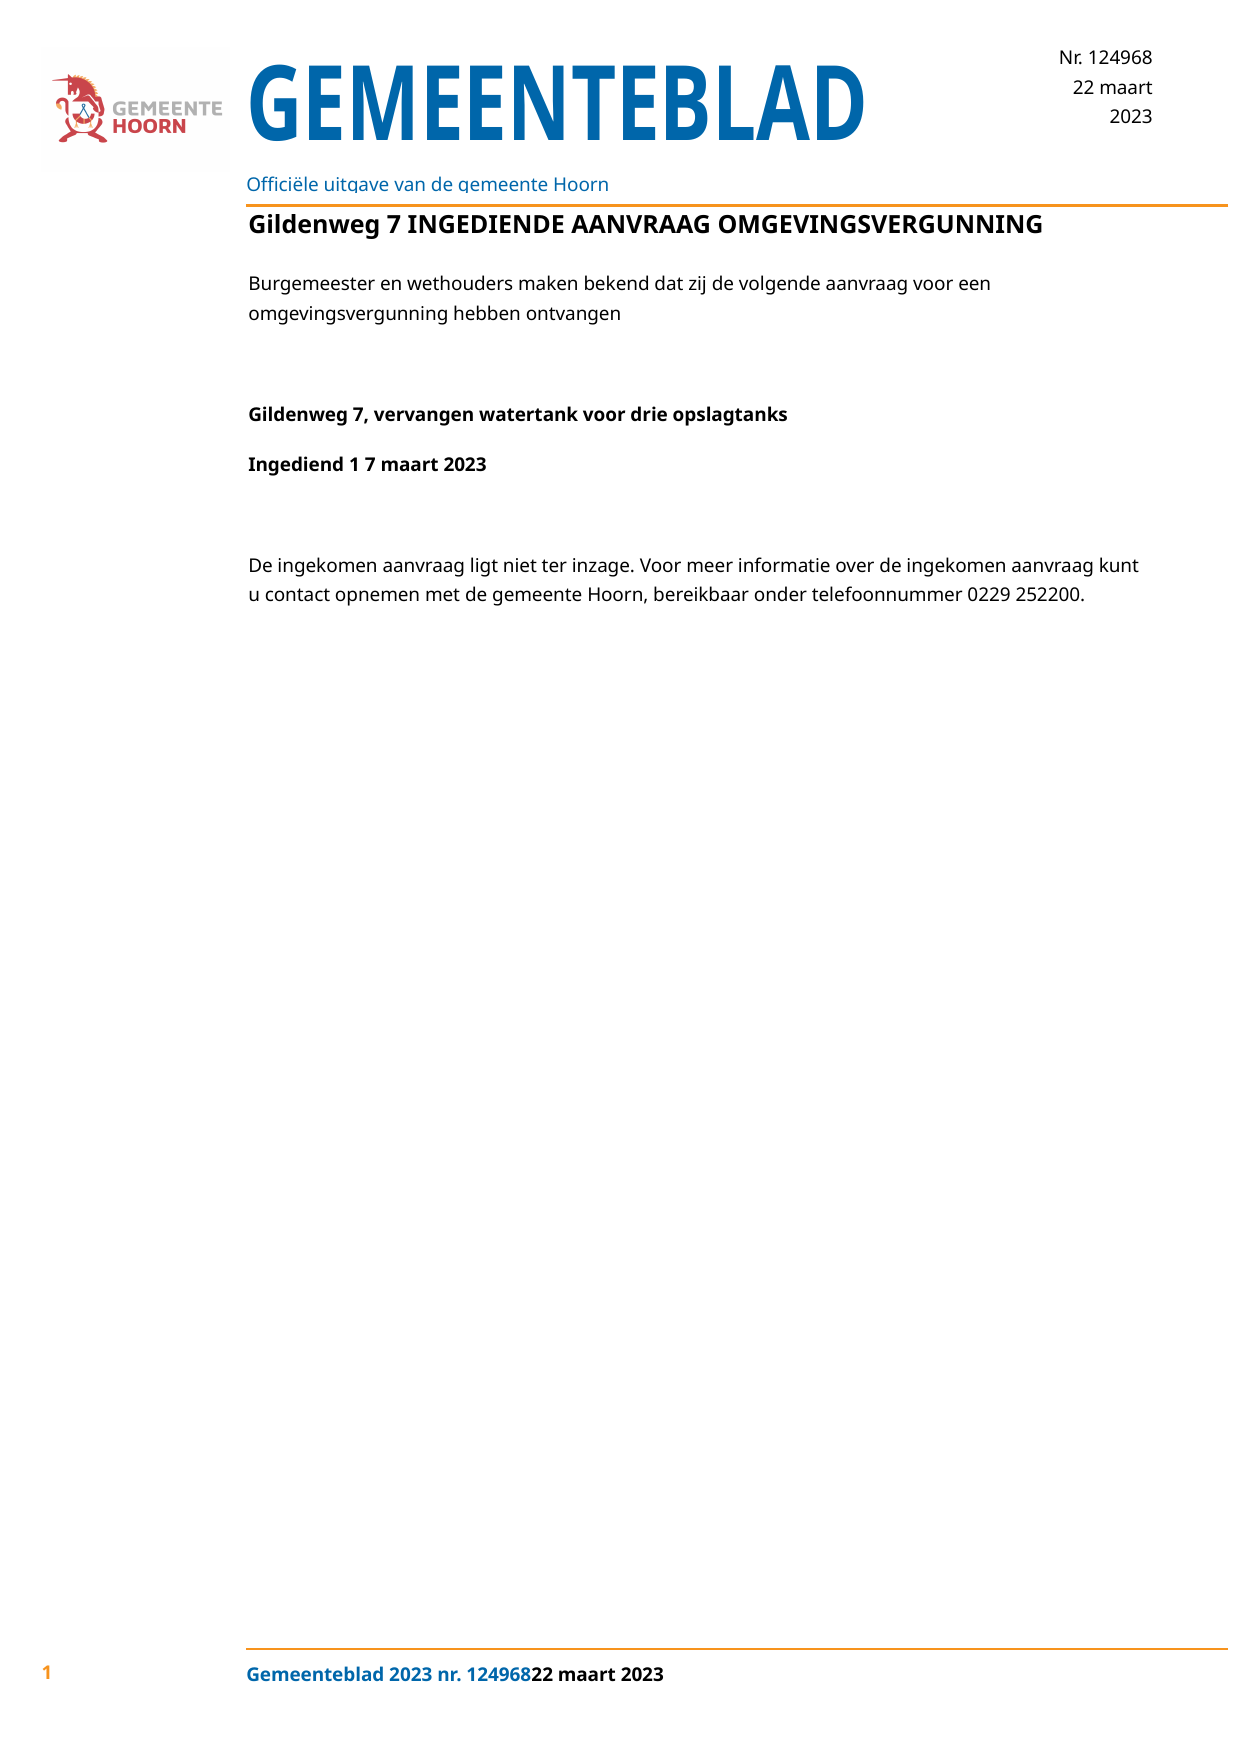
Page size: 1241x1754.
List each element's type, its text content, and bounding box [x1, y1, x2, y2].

text Ingediend 1 7 maart 2023 [248, 451, 1152, 477]
text Gildenweg 7, vervangen watertank voor drie opslagtanks [248, 401, 1152, 426]
picture [41, 47, 231, 172]
text Gildenweg 7 INGEDIENDE AANVRAAG OMGEVINGSVERGUNNING [248, 207, 1152, 241]
text Burgemeester en wethouders maken bekend dat zij de volgende aanvraag voor een omgevingsvergunning hebben ontvangen [248, 270, 1152, 326]
text De ingekomen aanvraag ligt niet ter inzage. Voor meer informatie over de ingekomen aanvraag kunt u contact opnemen met de gemeente Hoorn, bereikbaar onder telefoonnummer 0229 252200. [248, 552, 1152, 607]
